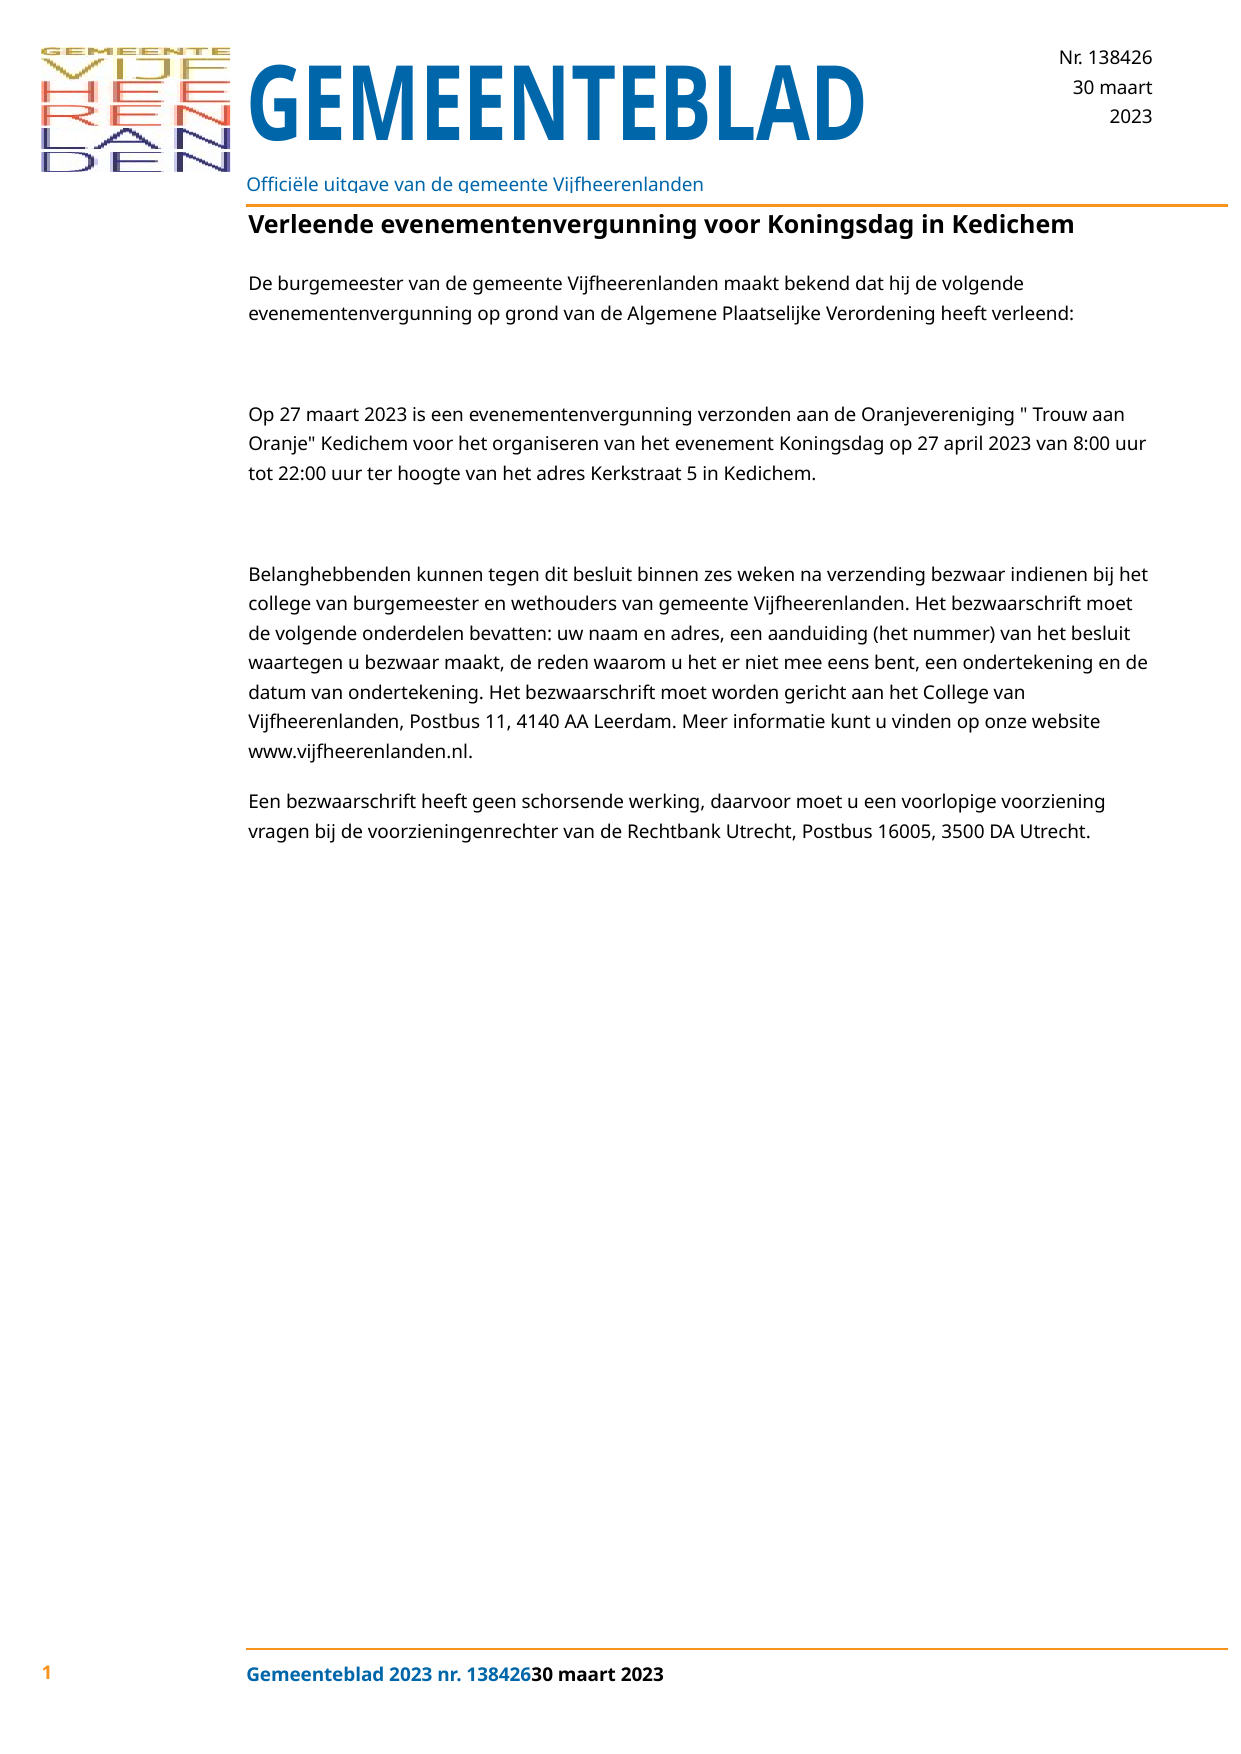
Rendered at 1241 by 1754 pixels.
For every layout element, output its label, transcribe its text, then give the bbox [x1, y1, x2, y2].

picture [41, 47, 231, 172]
text Op 27 maart 2023 is een evenementenvergunning verzonden aan de Oranjevereniging " Trouw aan Oranje" Kedichem voor het organiseren van het evenement Koningsdag op 27 april 2023 van 8:00 uur tot 22:00 uur ter hoogte van het adres Kerkstraat 5 in Kedichem. [248, 401, 1152, 486]
text De burgemeester van de gemeente Vijfheerenlanden maakt bekend dat hij de volgende evenementenvergunning op grond van de Algemene Plaatselijke Verordening heeft verleend: [248, 270, 1152, 326]
text Belanghebbenden kunnen tegen dit besluit binnen zes weken na verzending bezwaar indienen bij het college van burgemeester en wethouders van gemeente Vijfheerenlanden. Het bezwaarschrift moet de volgende onderdelen bevatten: uw naam en adres, een aanduiding (het nummer) van het besluit waartegen u bezwaar maakt, de reden waarom u het er niet mee eens bent, een ondertekening en de datum van ondertekening. Het bezwaarschrift moet worden gericht aan het College van Vijfheerenlanden, Postbus 11, 4140 AA Leerdam. Meer informatie kunt u vinden op onze website www.vijfheerenlanden.nl. [248, 561, 1152, 764]
text Verleende evenementenvergunning voor Koningsdag in Kedichem [248, 207, 1152, 241]
text Een bezwaarschrift heeft geen schorsende werking, daarvoor moet u een voorlopige voorziening vragen bij de voorzieningenrechter van de Rechtbank Utrecht, Postbus 16005, 3500 DA Utrecht. [248, 789, 1152, 844]
